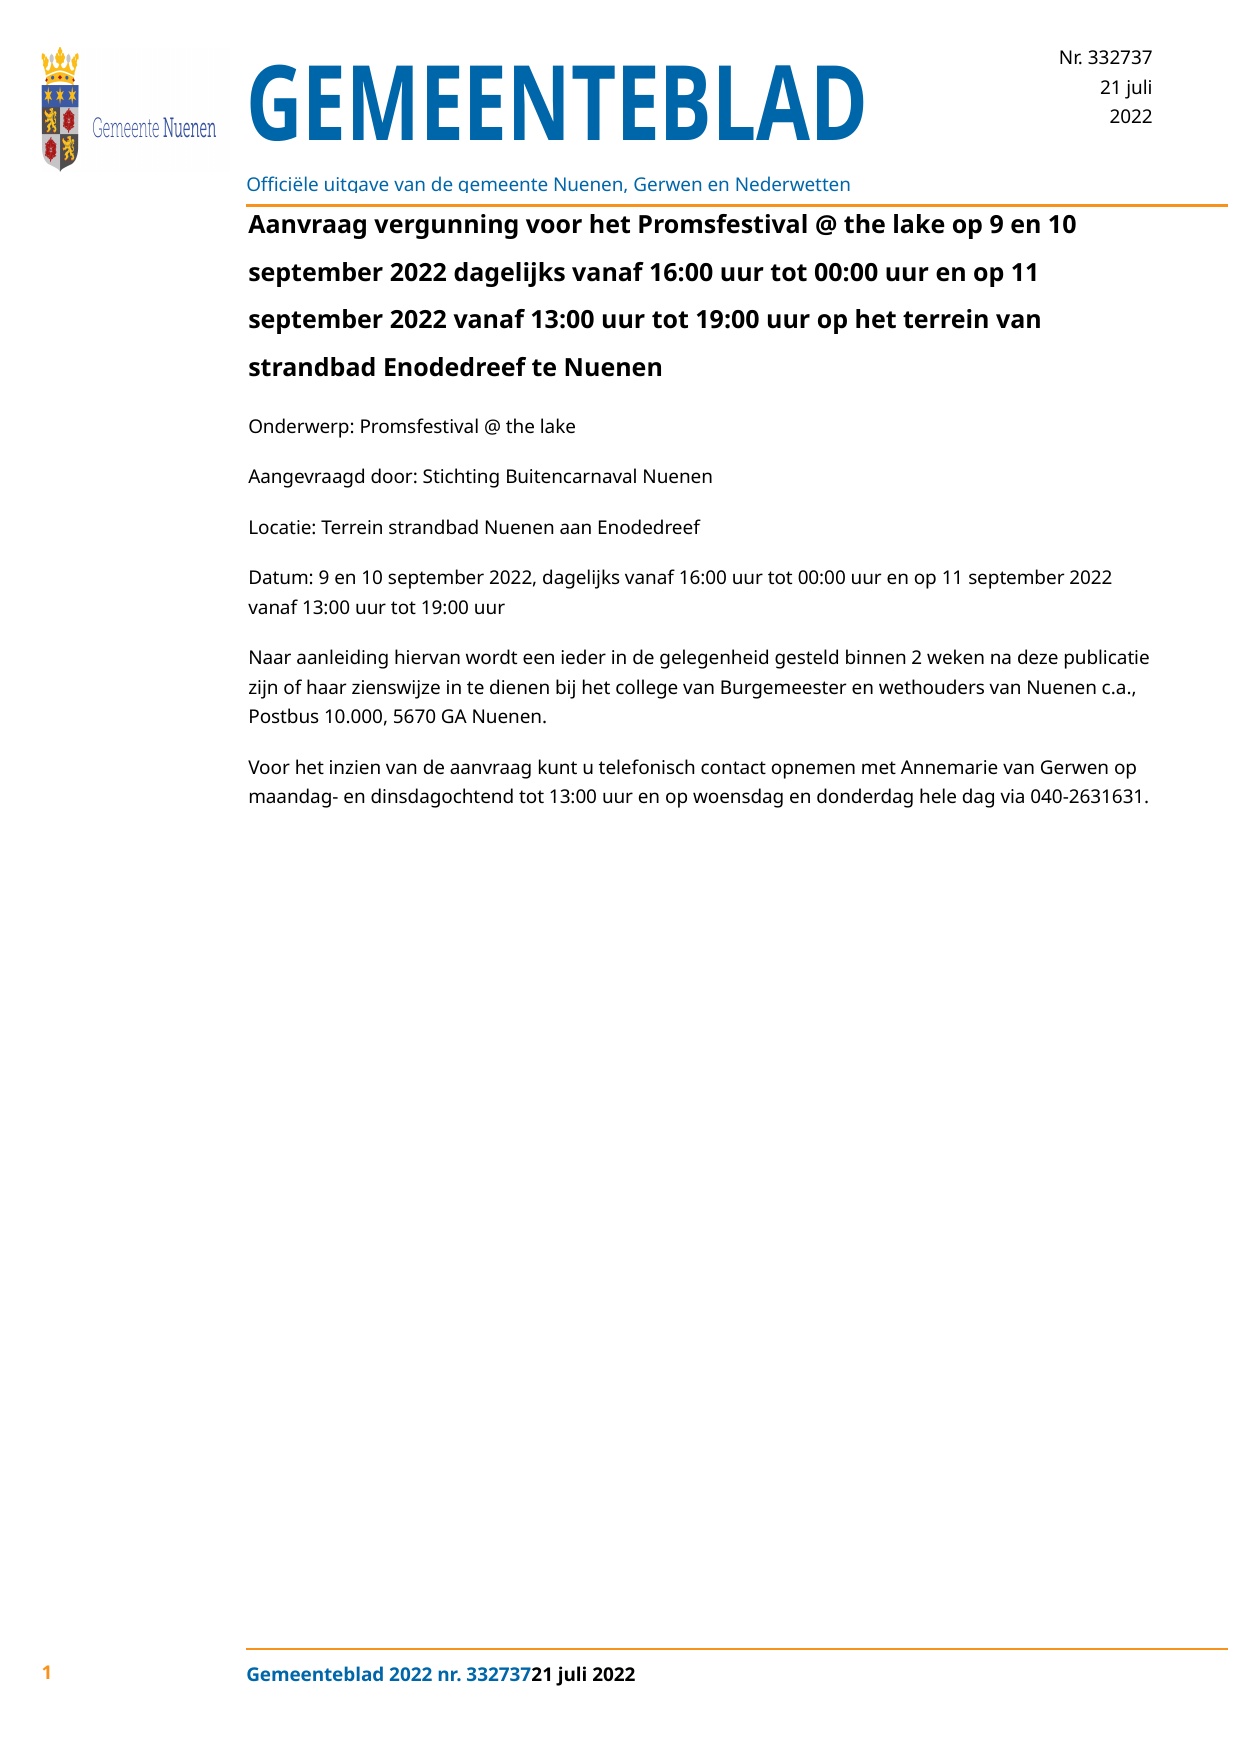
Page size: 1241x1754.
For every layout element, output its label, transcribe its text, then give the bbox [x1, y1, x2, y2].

text Naar aanleiding hiervan wordt een ieder in de gelegenheid gesteld binnen 2 weken na deze publicatie zijn of haar zienswijze in te dienen bij het college van Burgemeester en wethouders van Nuenen c.a., Postbus 10.000, 5670 GA Nuenen. [248, 644, 1152, 729]
text Datum: 9 en 10 september 2022, dagelijks vanaf 16:00 uur tot 00:00 uur en op 11 september 2022 vanaf 13:00 uur tot 19:00 uur [248, 564, 1152, 620]
text Aanvraag vergunning voor het Promsfestival @ the lake op 9 en 10 september 2022 dagelijks vanaf 16:00 uur tot 00:00 uur en op 11 september 2022 vanaf 13:00 uur tot 19:00 uur op het terrein van strandbad Enodedreef te Nuenen [248, 207, 1152, 384]
picture [41, 47, 231, 172]
text Voor het inzien van de aanvraag kunt u telefonisch contact opnemen met Annemarie van Gerwen op maandag- en dinsdagochtend tot 13:00 uur en op woensdag en donderdag hele dag via 040-2631631. [248, 754, 1152, 809]
text Aangevraagd door: Stichting Buitencarnaval Nuenen [248, 463, 1152, 489]
text Onderwerp: Promsfestival @ the lake [248, 413, 1152, 439]
text Locatie: Terrein strandbad Nuenen aan Enodedreef [248, 514, 1152, 540]
